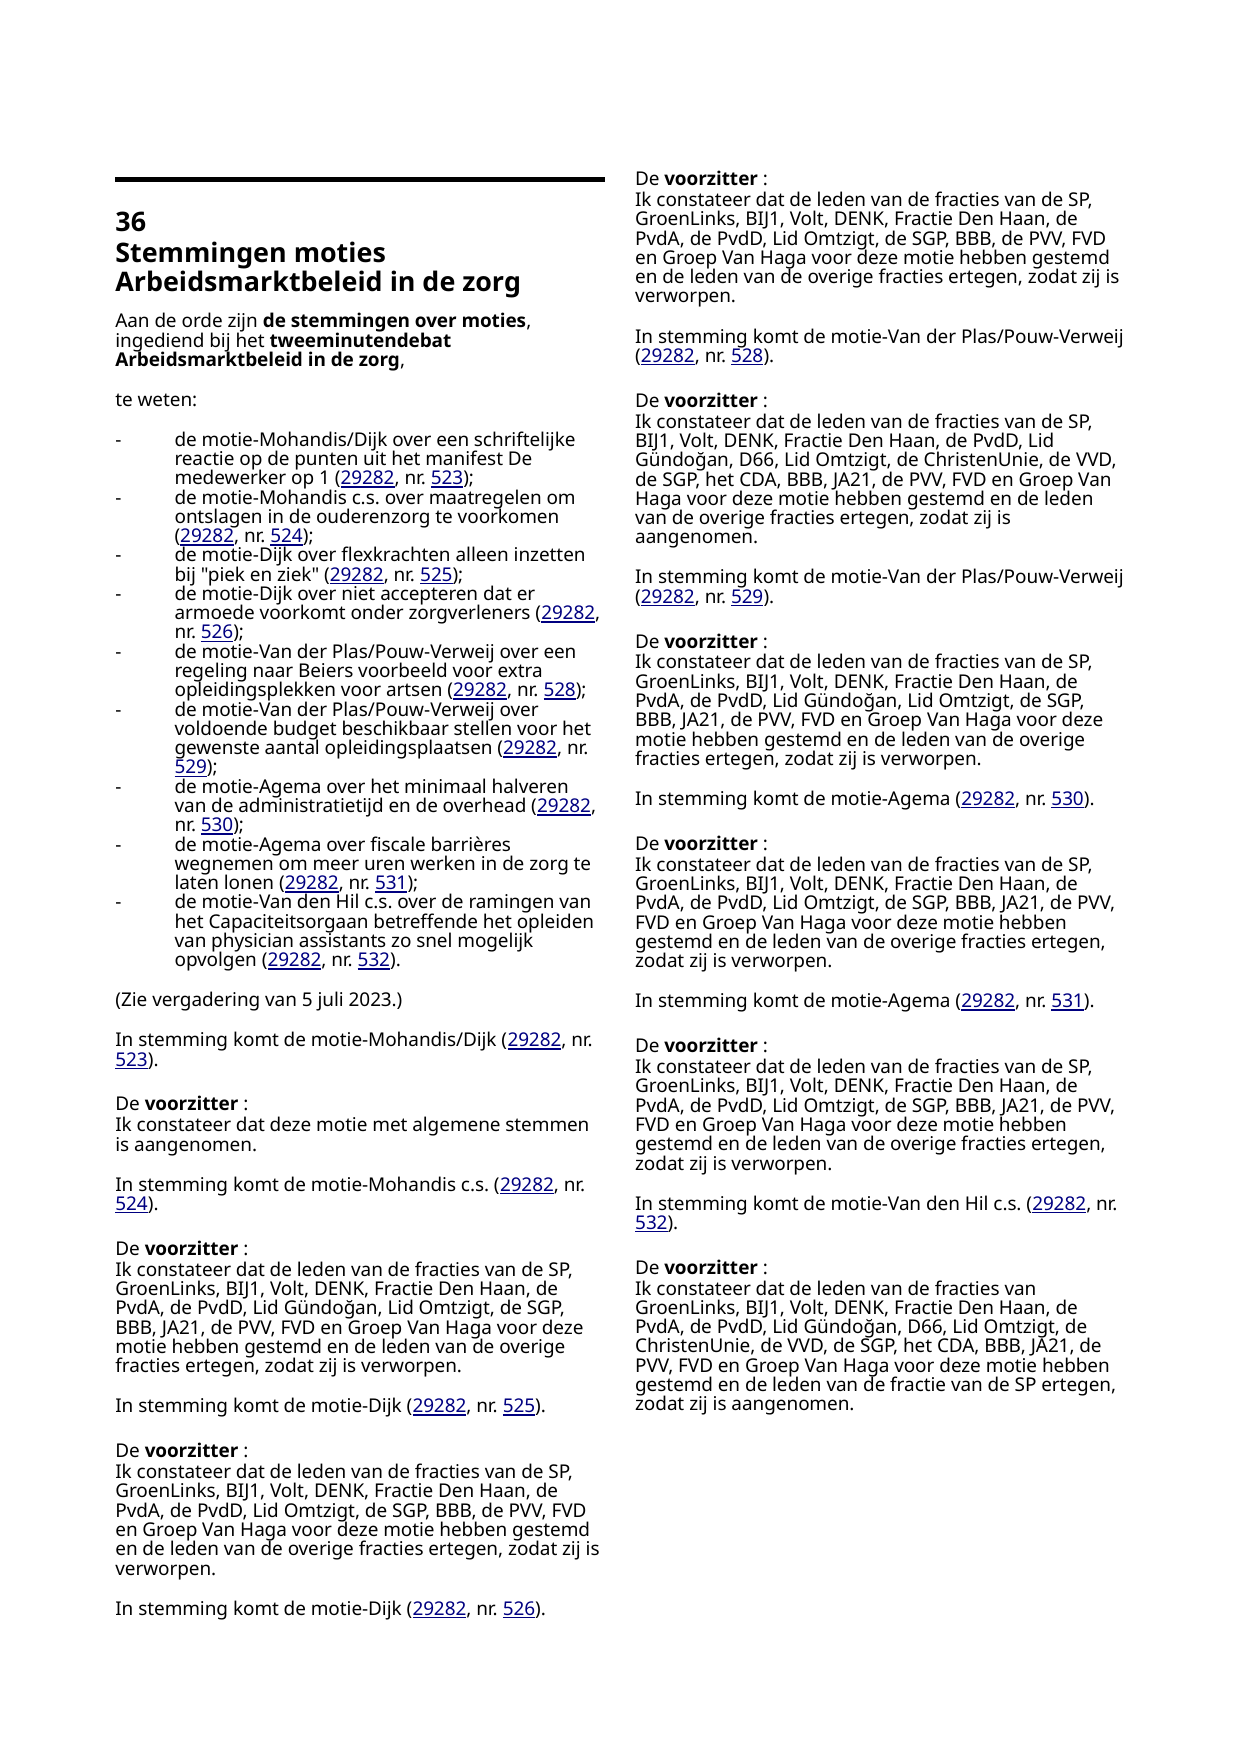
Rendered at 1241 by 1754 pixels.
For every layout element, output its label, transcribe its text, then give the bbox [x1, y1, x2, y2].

text Aan de orde zijn de stemmingen over moties, ingediend bij het tweeminutendebat Arbeidsmarktbeleid in de zorg, [115, 312, 605, 370]
list de motie-Van der Plas/Pouw-Verweij over voldoende budget beschikbaar stellen voor het gewenste aantal opleidingsplaatsen (29282, nr. 529); [115, 701, 605, 778]
text In stemming komt de motie-Mohandis c.s. (29282, nr. 524). [115, 1176, 605, 1214]
text Ik constateer dat de leden van de fracties van de SP, GroenLinks, BIJ1, Volt, DENK, Fractie Den Haan, de PvdA, de PvdD, Lid Omtzigt, de SGP, BBB, JA21, de PVV, FVD en Groep Van Haga voor deze motie hebben gestemd en de leden van de overige fracties ertegen, zodat zij is verworpen. [635, 1058, 1125, 1174]
text De voorzitter : [115, 1235, 605, 1261]
text Ik constateer dat de leden van de fracties van de SP, GroenLinks, BIJ1, Volt, DENK, Fractie Den Haan, de PvdA, de PvdD, Lid Omtzigt, de SGP, BBB, de PVV, FVD en Groep Van Haga voor deze motie hebben gestemd en de leden van de overige fracties ertegen, zodat zij is verworpen. [635, 191, 1125, 307]
text Ik constateer dat de leden van de fracties van de SP, GroenLinks, BIJ1, Volt, DENK, Fractie Den Haan, de PvdA, de PvdD, Lid Omtzigt, de SGP, BBB, de PVV, FVD en Groep Van Haga voor deze motie hebben gestemd en de leden van de overige fracties ertegen, zodat zij is verworpen. [115, 1463, 605, 1579]
text Ik constateer dat de leden van de fracties van de SP, GroenLinks, BIJ1, Volt, DENK, Fractie Den Haan, de PvdA, de PvdD, Lid Omtzigt, de SGP, BBB, JA21, de PVV, FVD en Groep Van Haga voor deze motie hebben gestemd en de leden van de overige fracties ertegen, zodat zij is verworpen. [635, 856, 1125, 971]
text De voorzitter : [635, 387, 1125, 413]
text Ik constateer dat deze motie met algemene stemmen is aangenomen. [115, 1116, 605, 1155]
text De voorzitter : [115, 1437, 605, 1463]
text De voorzitter : [635, 1254, 1125, 1280]
text De voorzitter : [635, 1032, 1125, 1058]
list de motie-Dijk over niet accepteren dat er armoede voorkomt onder zorgverleners (29282, nr. 526); [115, 585, 605, 643]
text In stemming komt de motie-Van der Plas/Pouw-Verweij (29282, nr. 529). [635, 568, 1125, 607]
list de motie-Dijk over flexkrachten alleen inzetten bij "piek en ziek" (29282, nr. 525); [115, 546, 605, 585]
text In stemming komt de motie-Dijk (29282, nr. 526). [115, 1599, 605, 1619]
list de motie-Agema over het minimaal halveren van de administratietijd en de overhead (29282, nr. 530); [115, 778, 605, 836]
list de motie-Van der Plas/Pouw-Verweij over een regeling naar Beiers voorbeeld voor extra opleidingsplekken voor artsen (29282, nr. 528); [115, 643, 605, 701]
text Stemmingen moties Arbeidsmarktbeleid in de zorg [115, 239, 605, 312]
text In stemming komt de motie-Dijk (29282, nr. 525). [115, 1397, 605, 1417]
text 36 [115, 203, 605, 239]
text In stemming komt de motie-Mohandis/Dijk (29282, nr. 523). [115, 1031, 605, 1070]
text te weten: [115, 391, 605, 410]
list de motie-Agema over fiscale barrières wegnemen om meer uren werken in de zorg te laten lonen (29282, nr. 531); [115, 836, 605, 893]
text In stemming komt de motie-Agema (29282, nr. 531). [635, 992, 1125, 1012]
list de motie-Mohandis c.s. over maatregelen om ontslagen in de ouderenzorg te voorkomen (29282, nr. 524); [115, 489, 605, 546]
text (Zie vergadering van 5 juli 2023.) [115, 991, 605, 1010]
text Ik constateer dat de leden van de fracties van GroenLinks, BIJ1, Volt, DENK, Fractie Den Haan, de PvdA, de PvdD, Lid Gündoğan, D66, Lid Omtzigt, de ChristenUnie, de VVD, de SGP, het CDA, BBB, JA21, de PVV, FVD en Groep Van Haga voor deze motie hebben gestemd en de leden van de fractie van de SP ertegen, zodat zij is aangenomen. [635, 1280, 1125, 1414]
list de motie-Mohandis/Dijk over een schriftelijke reactie op de punten uit het manifest De medewerker op 1 (29282, nr. 523); [115, 431, 605, 489]
text In stemming komt de motie-Van den Hil c.s. (29282, nr. 532). [635, 1194, 1125, 1233]
text De voorzitter : [635, 628, 1125, 653]
text De voorzitter : [635, 165, 1125, 191]
text De voorzitter : [115, 1091, 605, 1116]
list de motie-Van den Hil c.s. over de ramingen van het Capaciteitsorgaan betreffende het opleiden van physician assistants zo snel mogelijk opvolgen (29282, nr. 532). [115, 893, 605, 970]
text In stemming komt de motie-Agema (29282, nr. 530). [635, 790, 1125, 809]
text In stemming komt de motie-Van der Plas/Pouw-Verweij (29282, nr. 528). [635, 328, 1125, 366]
text Ik constateer dat de leden van de fracties van de SP, GroenLinks, BIJ1, Volt, DENK, Fractie Den Haan, de PvdA, de PvdD, Lid Gündoğan, Lid Omtzigt, de SGP, BBB, JA21, de PVV, FVD en Groep Van Haga voor deze motie hebben gestemd en de leden van de overige fracties ertegen, zodat zij is verworpen. [635, 653, 1125, 769]
text De voorzitter : [635, 830, 1125, 856]
text Ik constateer dat de leden van de fracties van de SP, GroenLinks, BIJ1, Volt, DENK, Fractie Den Haan, de PvdA, de PvdD, Lid Gündoğan, Lid Omtzigt, de SGP, BBB, JA21, de PVV, FVD en Groep Van Haga voor deze motie hebben gestemd en de leden van de overige fracties ertegen, zodat zij is verworpen. [115, 1261, 605, 1376]
text Ik constateer dat de leden van de fracties van de SP, BIJ1, Volt, DENK, Fractie Den Haan, de PvdD, Lid Gündoğan, D66, Lid Omtzigt, de ChristenUnie, de VVD, de SGP, het CDA, BBB, JA21, de PVV, FVD en Groep Van Haga voor deze motie hebben gestemd en de leden van de overige fracties ertegen, zodat zij is aangenomen. [635, 413, 1125, 548]
